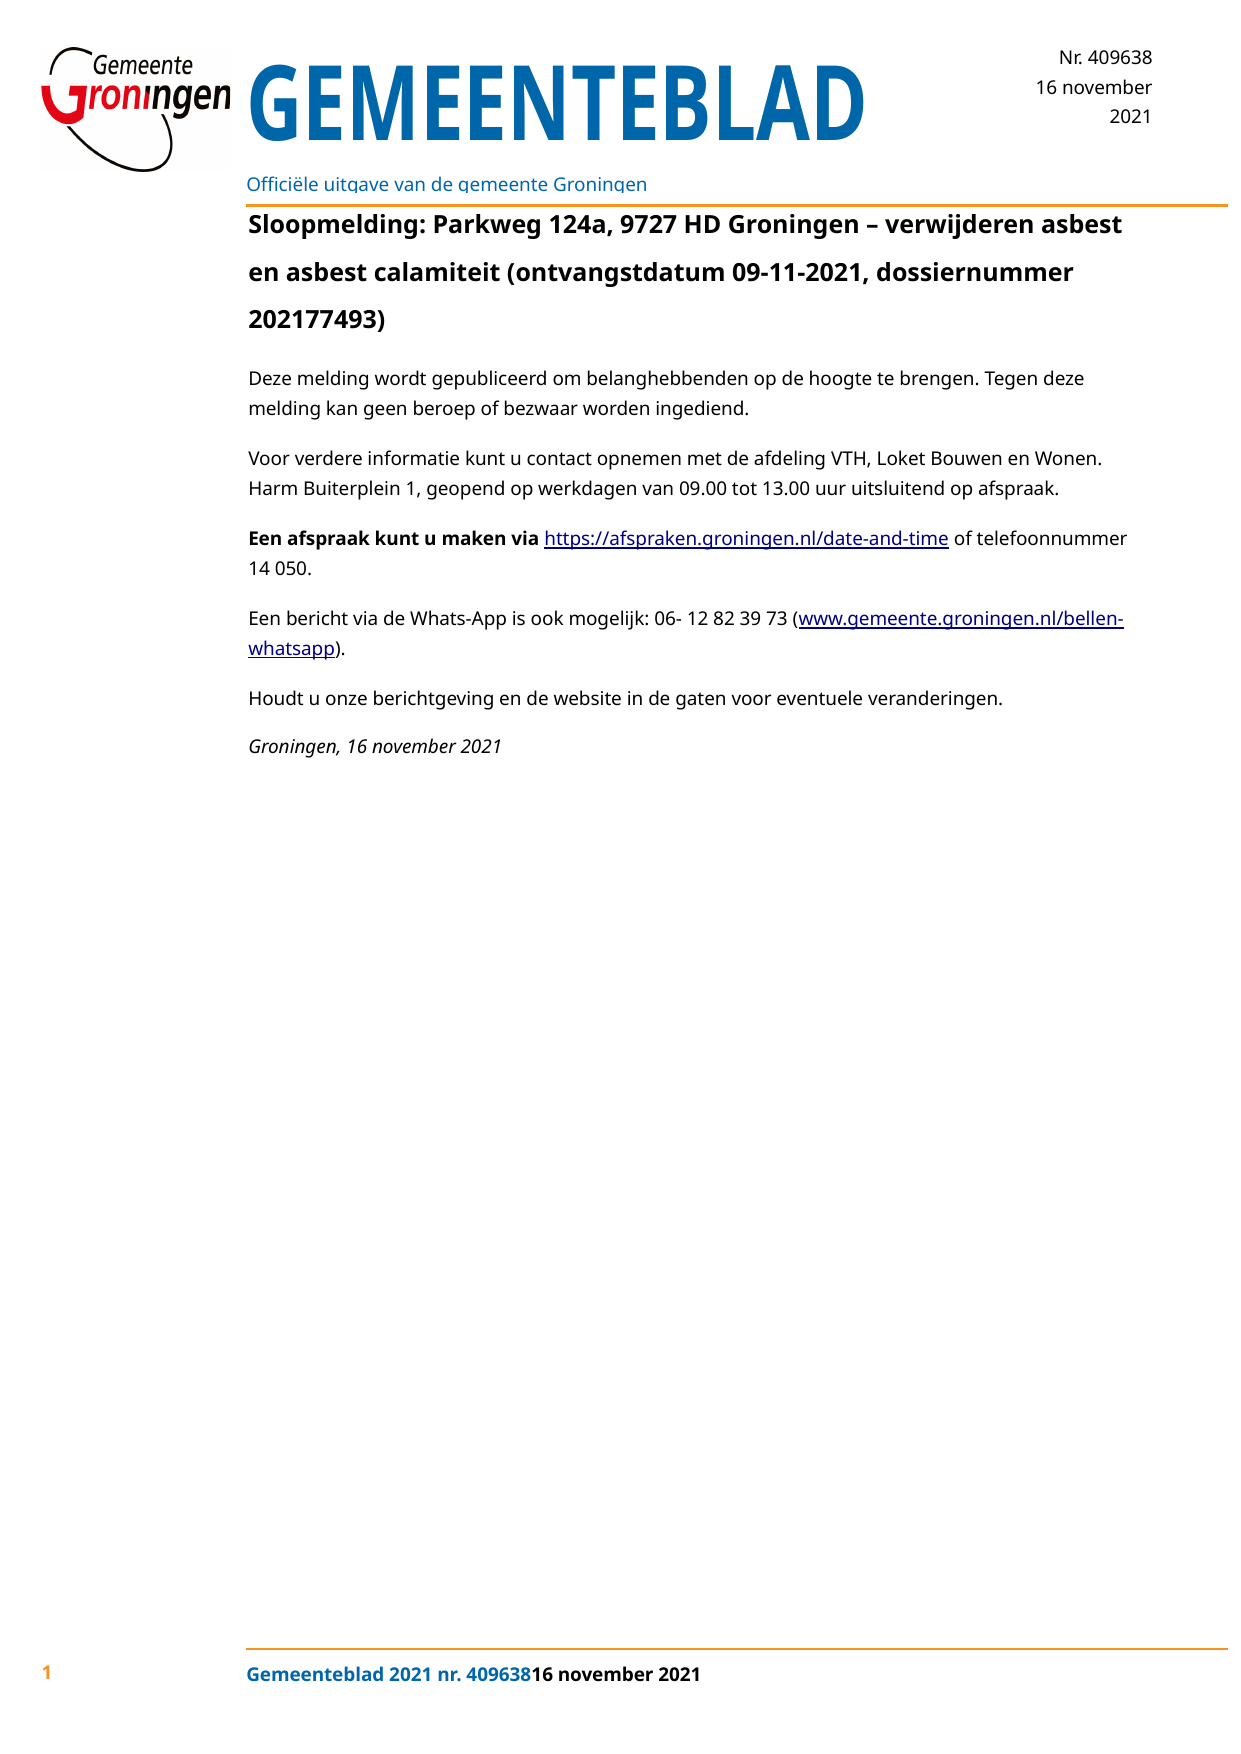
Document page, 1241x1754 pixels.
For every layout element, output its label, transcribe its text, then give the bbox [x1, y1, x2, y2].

text Deze melding wordt gepubliceerd om belanghebbenden op de hoogte te brengen. Tegen deze melding kan geen beroep of bezwaar worden ingediend. [248, 366, 1152, 421]
text Voor verdere informatie kunt u contact opnemen met de afdeling VTH, Loket Bouwen en Wonen. Harm Buiterplein 1, geopend op werkdagen van 09.00 tot 13.00 uur uitsluitend op afspraak. [248, 446, 1152, 501]
text Een bericht via de Whats-App is ook mogelijk: 06- 12 82 39 73 (www.gemeente.groningen.nl/bellen-whatsapp). [248, 606, 1152, 661]
picture [41, 47, 231, 172]
text Een afspraak kunt u maken via https://afspraken.groningen.nl/date-and-time of telefoonnummer 14 050. [248, 526, 1152, 581]
text Groningen, 16 november 2021 [248, 733, 1152, 759]
text Houdt u onze berichtgeving en de website in de gaten voor eventuele veranderingen. [248, 686, 1152, 711]
text Sloopmelding: Parkweg 124a, 9727 HD Groningen – verwijderen asbest en asbest calamiteit (ontvangstdatum 09-11-2021, dossiernummer 202177493) [248, 207, 1152, 336]
